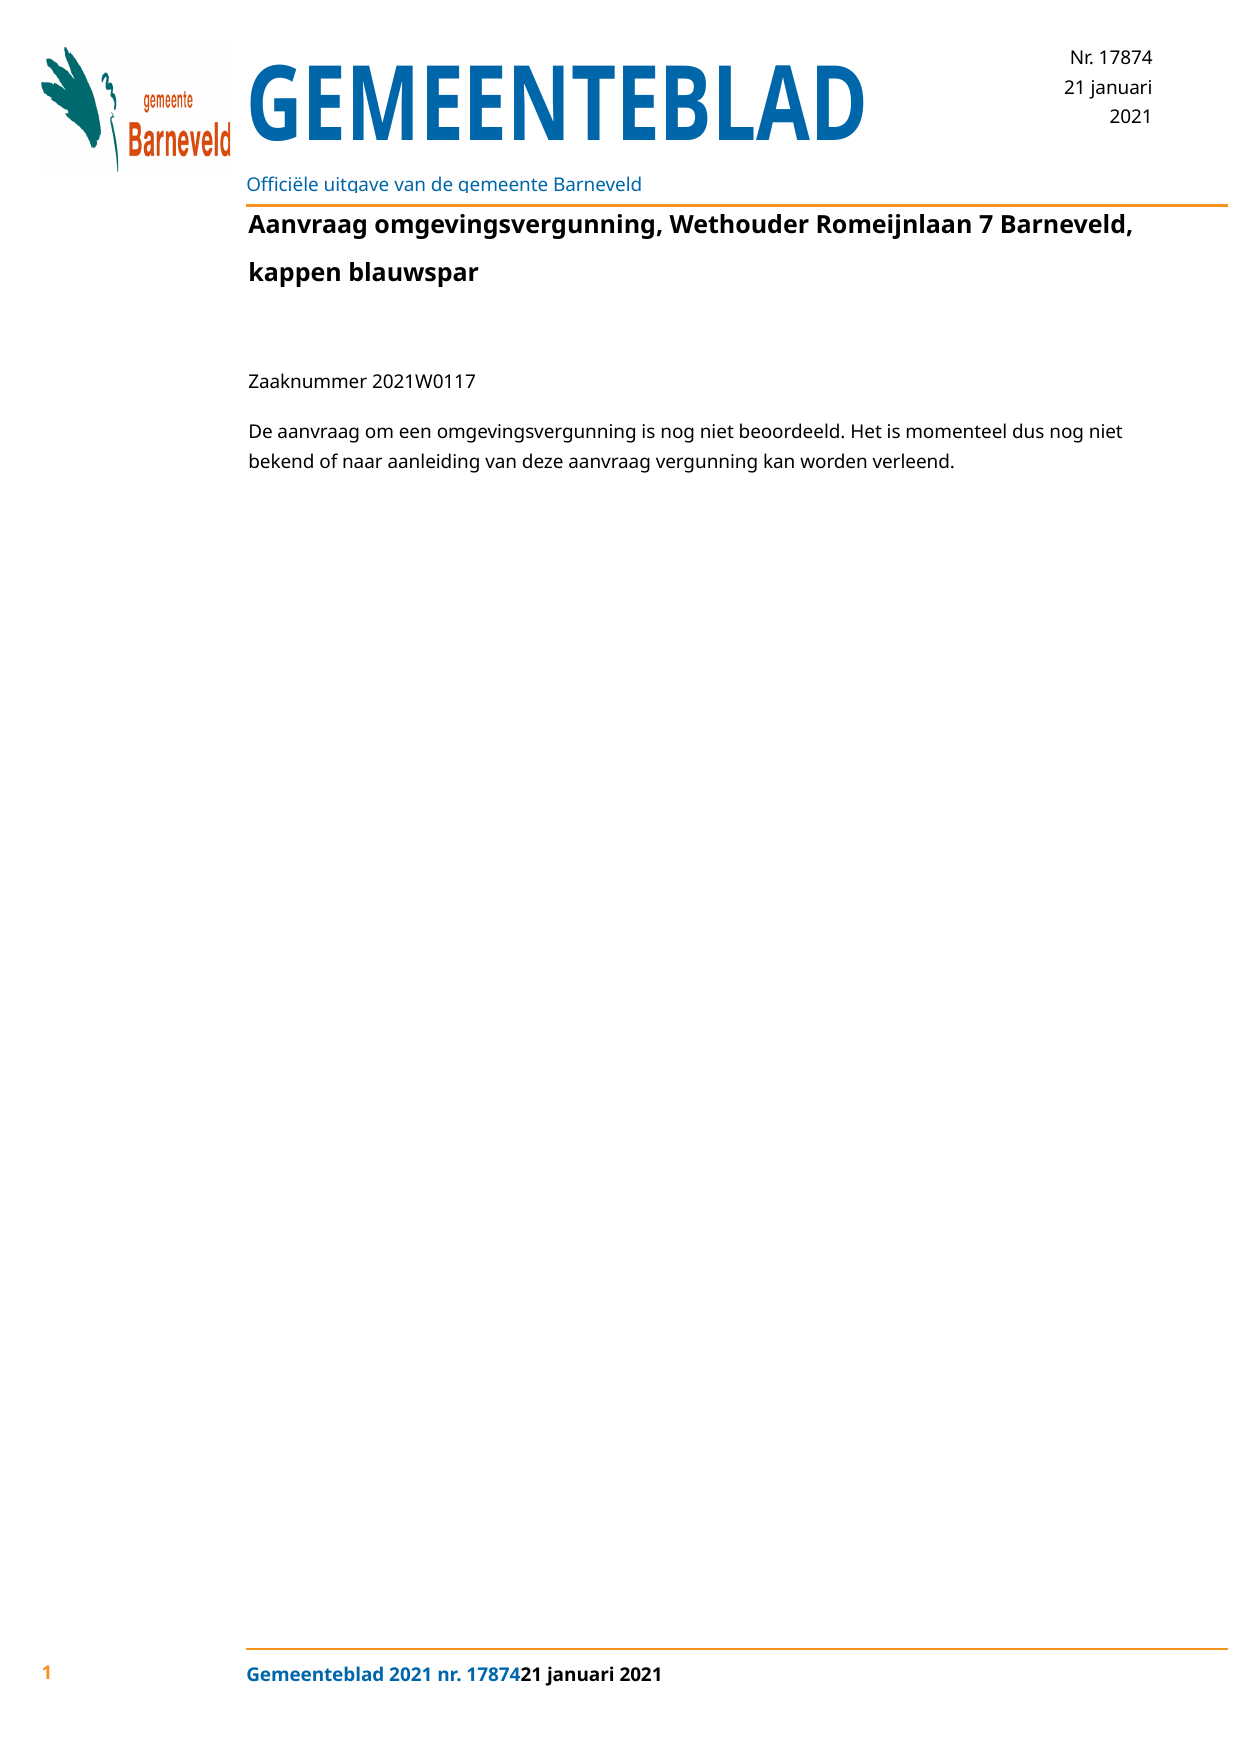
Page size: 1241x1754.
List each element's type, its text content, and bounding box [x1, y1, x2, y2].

picture [41, 47, 231, 172]
text De aanvraag om een omgevingsvergunning is nog niet beoordeeld. Het is momenteel dus nog niet bekend of naar aanleiding van deze aanvraag vergunning kan worden verleend. [248, 419, 1152, 474]
text Zaaknummer 2021W0117 [248, 368, 1152, 394]
text Aanvraag omgevingsvergunning, Wethouder Romeijnlaan 7 Barneveld, kappen blauwspar [248, 207, 1152, 288]
